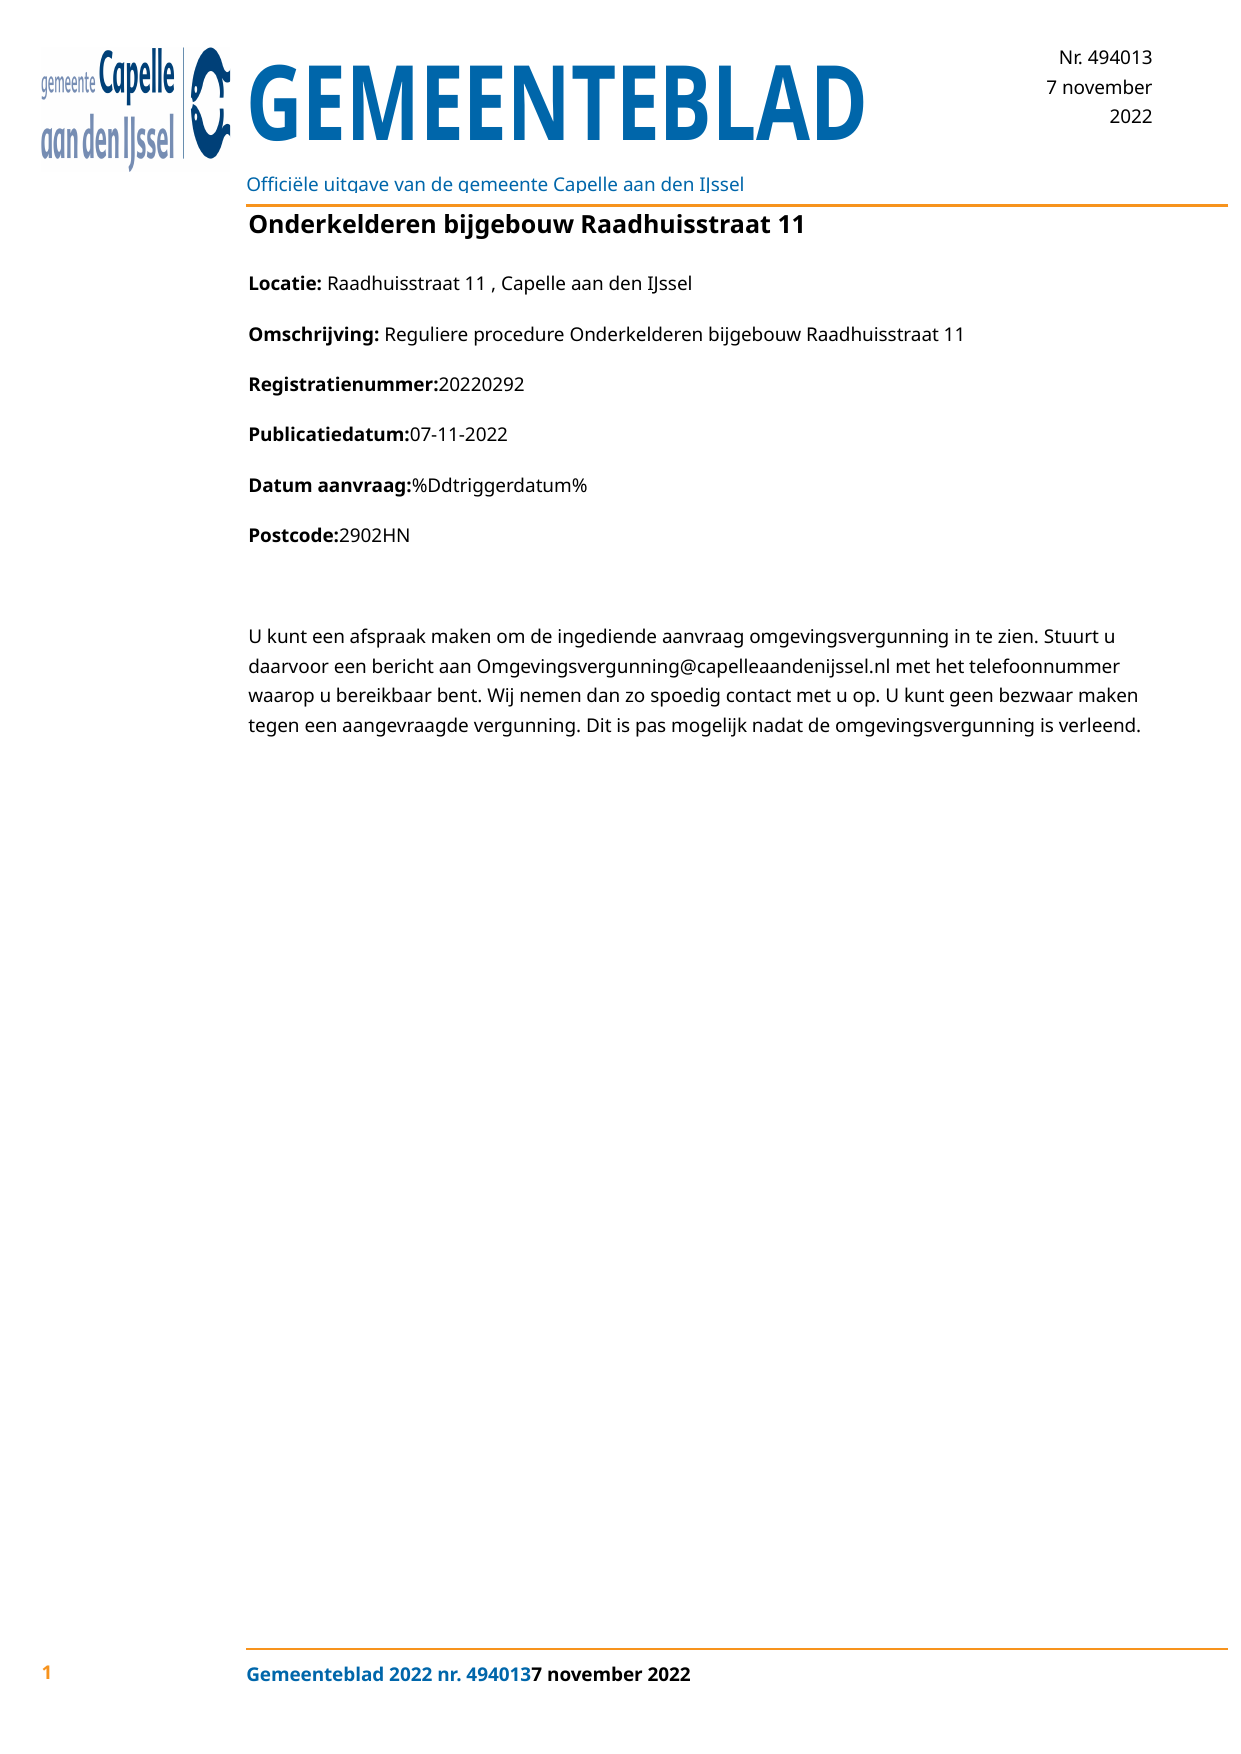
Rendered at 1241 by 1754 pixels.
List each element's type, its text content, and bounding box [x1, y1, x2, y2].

text Registratienummer:20220292 [248, 371, 1152, 397]
text Onderkelderen bijgebouw Raadhuisstraat 11 [248, 207, 1152, 241]
text Publicatiedatum:07-11-2022 [248, 422, 1152, 447]
text Locatie: Raadhuisstraat 11 , Capelle aan den IJssel [248, 270, 1152, 296]
text U kunt een afspraak maken om de ingediende aanvraag omgevingsvergunning in te zien. Stuurt u daarvoor een bericht aan Omgevingsvergunning@capelleaandenijssel.nl met het telefoonnummer waarop u bereikbaar bent. Wij nemen dan zo spoedig contact met u op. U kunt geen bezwaar maken tegen een aangevraagde vergunning. Dit is pas mogelijk nadat de omgevingsvergunning is verleend. [248, 623, 1152, 738]
picture [41, 47, 231, 172]
text Omschrijving: Reguliere procedure Onderkelderen bijgebouw Raadhuisstraat 11 [248, 321, 1152, 346]
text Datum aanvraag:%Ddtriggerdatum% [248, 472, 1152, 498]
text Postcode:2902HN [248, 522, 1152, 548]
